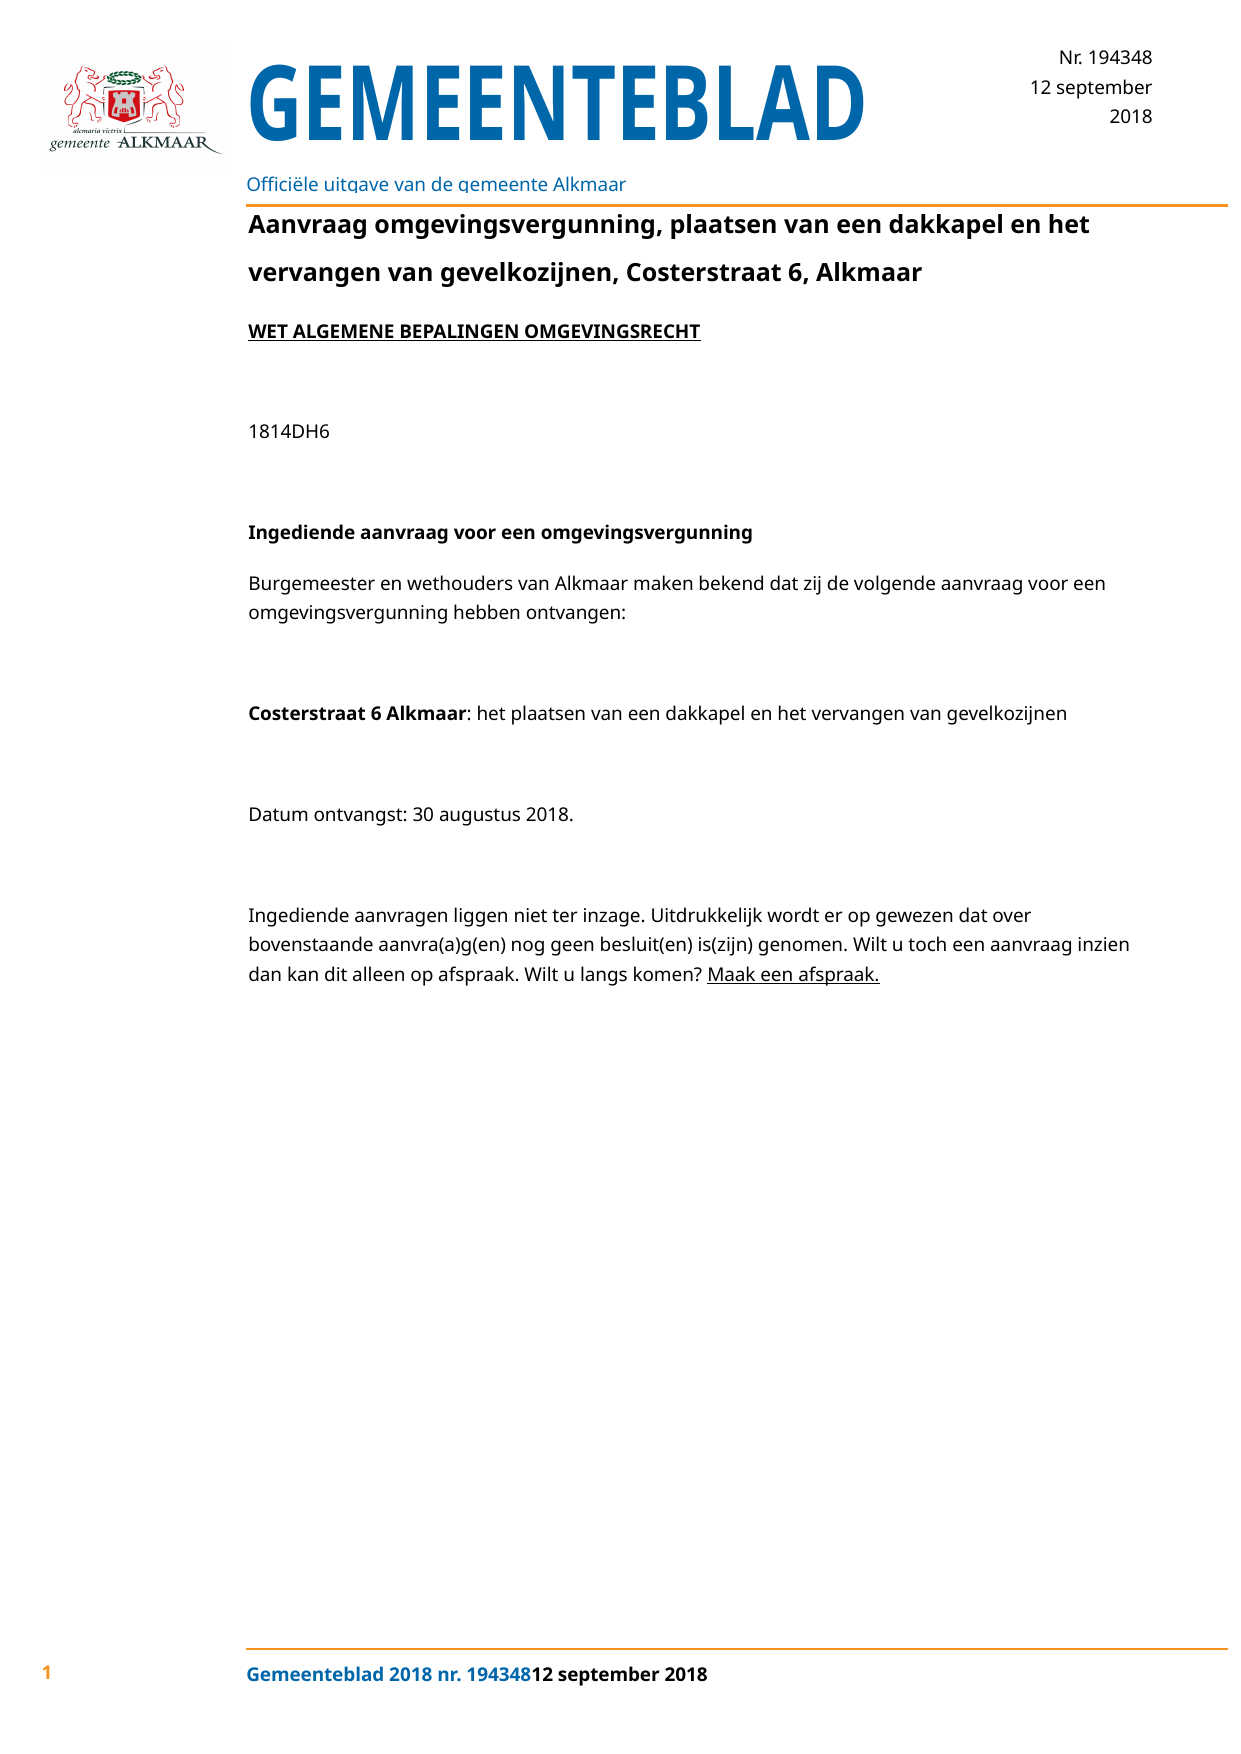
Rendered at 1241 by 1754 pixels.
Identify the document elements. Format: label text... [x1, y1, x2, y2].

text WET ALGEMENE BEPALINGEN OMGEVINGSRECHT [248, 318, 1152, 344]
text Datum ontvangst: 30 augustus 2018. [248, 801, 1152, 827]
text Costerstraat 6 Alkmaar: het plaatsen van een dakkapel en het vervangen van gevelkozijnen [248, 700, 1152, 726]
text 1814DH6 [248, 419, 1152, 444]
text Ingediende aanvragen liggen niet ter inzage. Uitdrukkelijk wordt er op gewezen dat over bovenstaande aanvra(a)g(en) nog geen besluit(en) is(zijn) genomen. Wilt u toch een aanvraag inzien dan kan dit alleen op afspraak. Wilt u langs komen? Maak een afspraak. [248, 902, 1152, 987]
text Aanvraag omgevingsvergunning, plaatsen van een dakkapel en het vervangen van gevelkozijnen, Costerstraat 6, Alkmaar [248, 207, 1152, 288]
text Burgemeester en wethouders van Alkmaar maken bekend dat zij de volgende aanvraag voor een omgevingsvergunning hebben ontvangen: [248, 570, 1152, 625]
picture [41, 47, 231, 172]
text Ingediende aanvraag voor een omgevingsvergunning [248, 519, 1152, 545]
